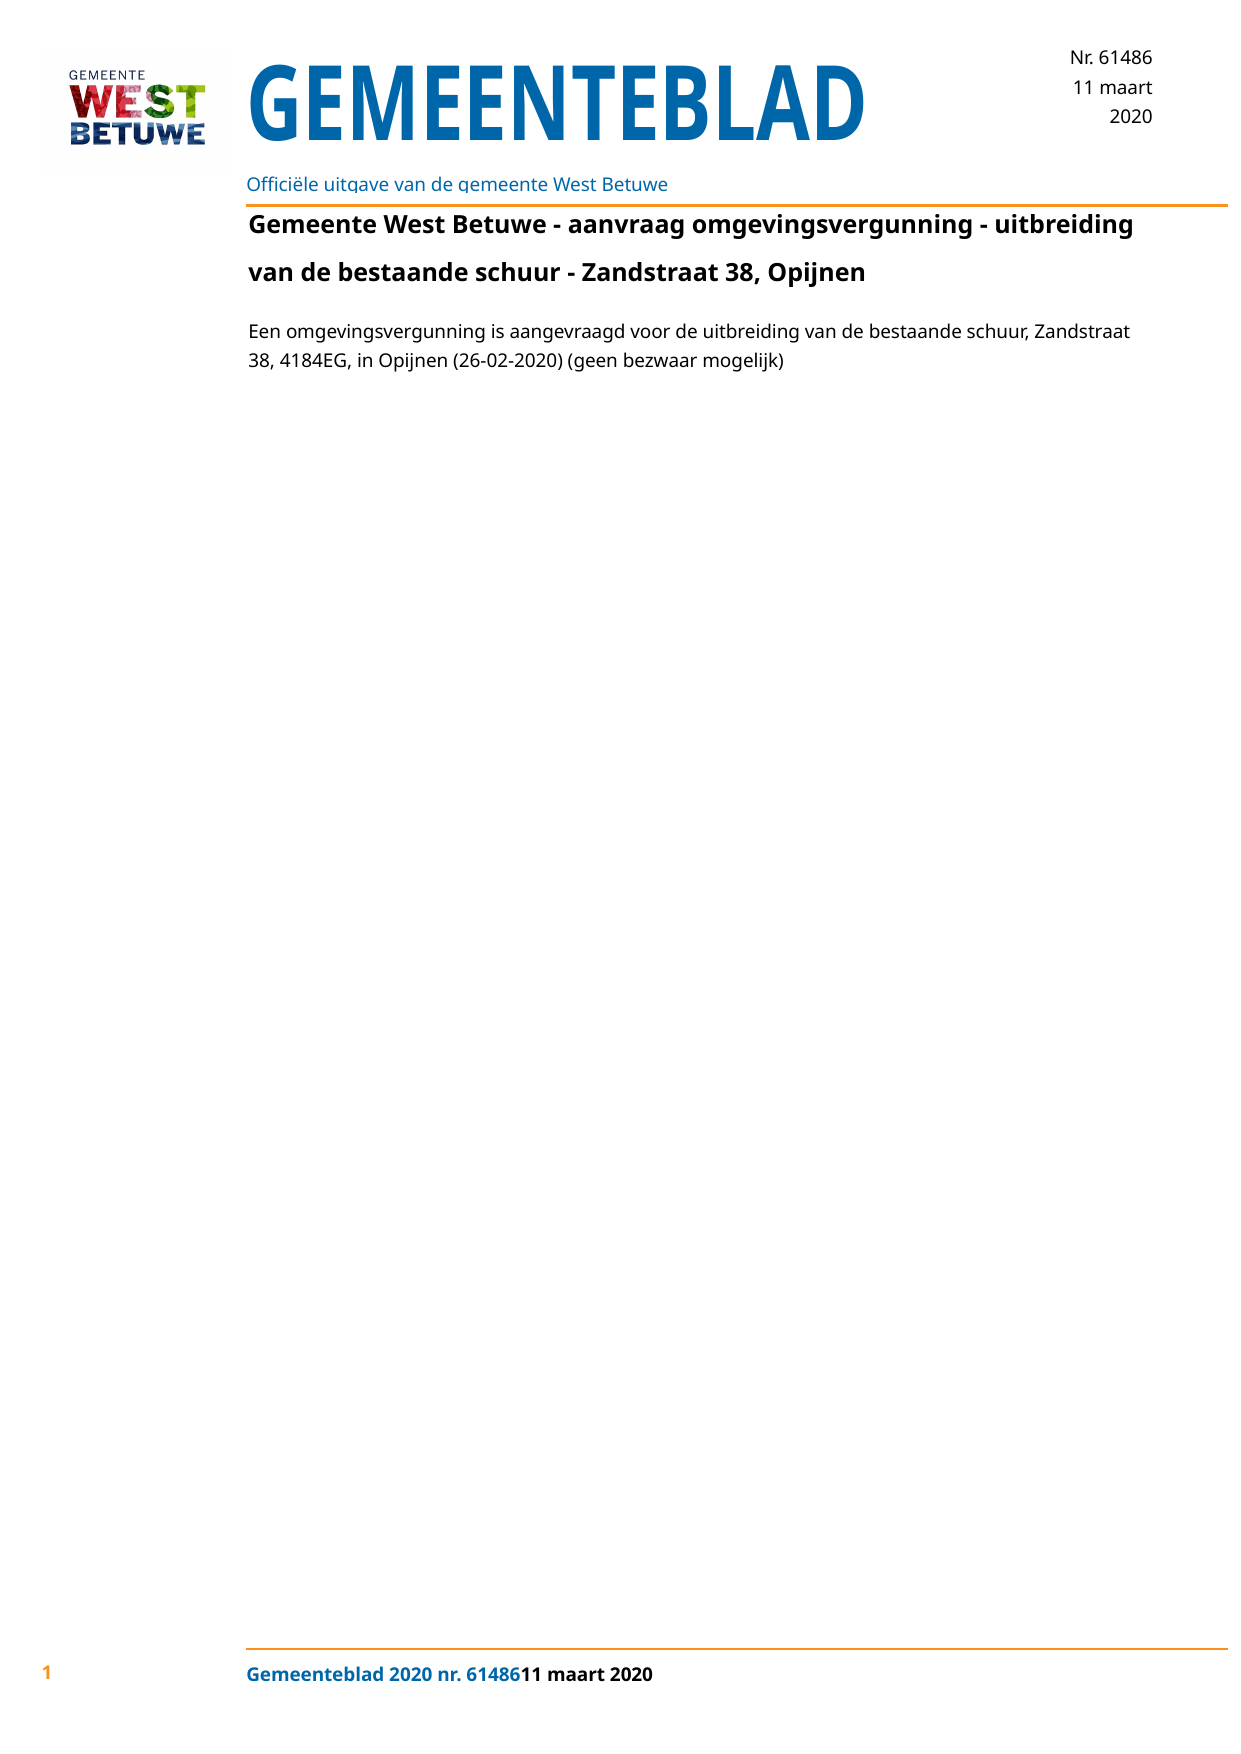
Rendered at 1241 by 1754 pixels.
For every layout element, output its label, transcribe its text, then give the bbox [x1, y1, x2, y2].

text Gemeente West Betuwe - aanvraag omgevingsvergunning - uitbreiding van de bestaande schuur - Zandstraat 38, Opijnen [248, 207, 1152, 288]
picture [41, 47, 231, 172]
text Een omgevingsvergunning is aangevraagd voor de uitbreiding van de bestaande schuur, Zandstraat 38, 4184EG, in Opijnen (26-02-2020) (geen bezwaar mogelijk) [248, 318, 1152, 373]
